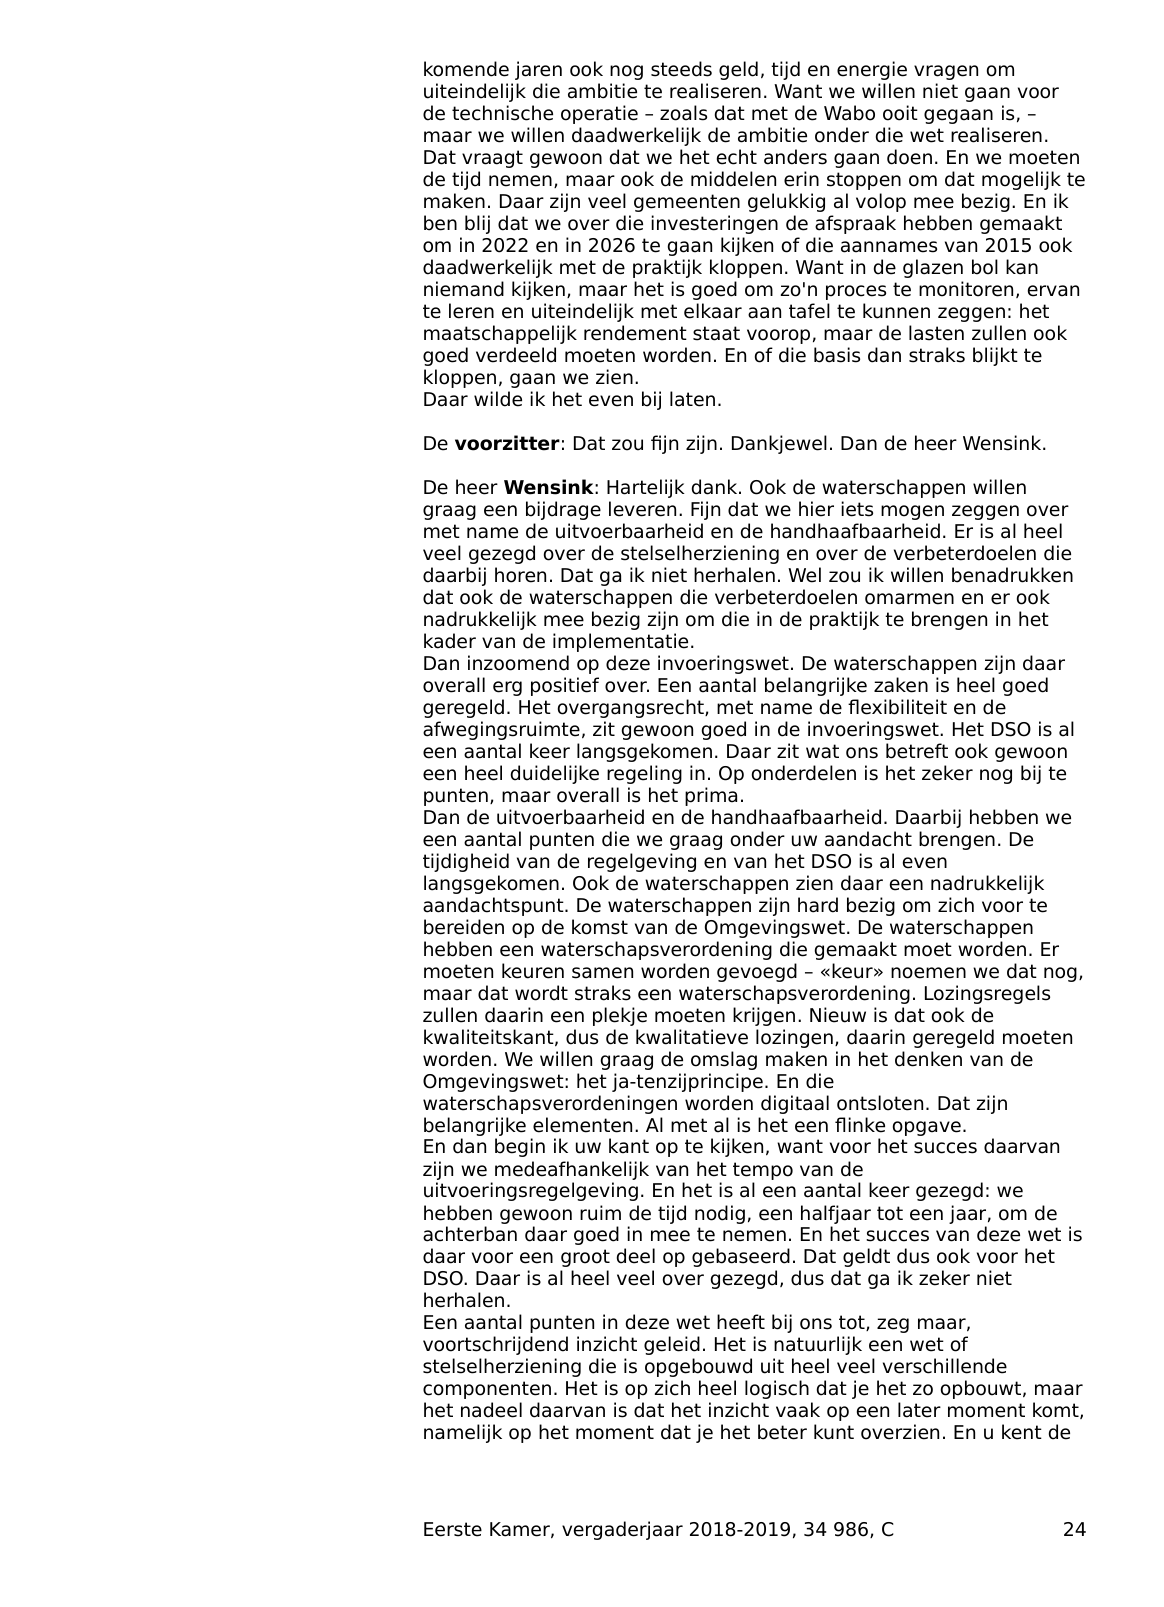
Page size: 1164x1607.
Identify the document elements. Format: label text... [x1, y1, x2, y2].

text Dan de uitvoerbaarheid en de handhaafbaarheid. Daarbij hebben we een aantal punten die we graag onder uw aandacht brengen. De tijdigheid van de regelgeving en van het DSO is al even langsgekomen. Ook de waterschappen zien daar een nadrukkelijk aandachtspunt. De waterschappen zijn hard bezig om zich voor te bereiden op de komst van de Omgevingswet. De waterschappen hebben een waterschapsverordening die gemaakt moet worden. Er moeten keuren samen worden gevoegd – «keur» noemen we dat nog, maar dat wordt straks een waterschapsverordening. Lozingsregels zullen daarin een plekje moeten krijgen. Nieuw is dat ook de kwaliteitskant, dus de kwalitatieve lozingen, daarin geregeld moeten worden. We willen graag de omslag maken in het denken van de Omgevingswet: het ja-tenzijprincipe. En die waterschapsverordeningen worden digitaal ontsloten. Dat zijn belangrijke elementen. Al met al is het een flinke opgave. [422, 807, 1087, 1136]
text De voorzitter: Dat zou fijn zijn. Dankjewel. Dan de heer Wensink. [422, 433, 1087, 455]
text komende jaren ook nog steeds geld, tijd en energie vragen om uiteindelijk die ambitie te realiseren. Want we willen niet gaan voor de technische operatie – zoals dat met de Wabo ooit gegaan is, – maar we willen daadwerkelijk de ambitie onder die wet realiseren. Dat vraagt gewoon dat we het echt anders gaan doen. En we moeten de tijd nemen, maar ook de middelen erin stoppen om dat mogelijk te maken. Daar zijn veel gemeenten gelukkig al volop mee bezig. En ik ben blij dat we over die investeringen de afspraak hebben gemaakt om in 2022 en in 2026 te gaan kijken of die aannames van 2015 ook daadwerkelijk met de praktijk kloppen. Want in de glazen bol kan niemand kijken, maar het is goed om zo'n proces te monitoren, ervan te leren en uiteindelijk met elkaar aan tafel te kunnen zeggen: het maatschappelijk rendement staat voorop, maar de lasten zullen ook goed verdeeld moeten worden. En of die basis dan straks blijkt te kloppen, gaan we zien. [422, 59, 1087, 389]
text En dan begin ik uw kant op te kijken, want voor het succes daarvan zijn we medeafhankelijk van het tempo van de uitvoeringsregelgeving. En het is al een aantal keer gezegd: we hebben gewoon ruim de tijd nodig, een halfjaar tot een jaar, om de achterban daar goed in mee te nemen. En het succes van deze wet is daar voor een groot deel op gebaseerd. Dat geldt dus ook voor het DSO. Daar is al heel veel over gezegd, dus dat ga ik zeker niet herhalen. [422, 1136, 1087, 1312]
text Een aantal punten in deze wet heeft bij ons tot, zeg maar, voortschrijdend inzicht geleid. Het is natuurlijk een wet of stelselherziening die is opgebouwd uit heel veel verschillende componenten. Het is op zich heel logisch dat je het zo opbouwt, maar het nadeel daarvan is dat het inzicht vaak op een later moment komt, namelijk op het moment dat je het beter kunt overzien. En u kent de [422, 1312, 1087, 1444]
text De heer Wensink: Hartelijk dank. Ook de waterschappen willen graag een bijdrage leveren. Fijn dat we hier iets mogen zeggen over met name de uitvoerbaarheid en de handhaafbaarheid. Er is al heel veel gezegd over de stelselherziening en over de verbeterdoelen die daarbij horen. Dat ga ik niet herhalen. Wel zou ik willen benadrukken dat ook de waterschappen die verbeterdoelen omarmen en er ook nadrukkelijk mee bezig zijn om die in de praktijk te brengen in het kader van de implementatie. [422, 477, 1087, 653]
text Daar wilde ik het even bij laten. [422, 389, 1087, 411]
text Dan inzoomend op deze invoeringswet. De waterschappen zijn daar overall erg positief over. Een aantal belangrijke zaken is heel goed geregeld. Het overgangsrecht, met name de flexibiliteit en de afwegingsruimte, zit gewoon goed in de invoeringswet. Het DSO is al een aantal keer langsgekomen. Daar zit wat ons betreft ook gewoon een heel duidelijke regeling in. Op onderdelen is het zeker nog bij te punten, maar overall is het prima. [422, 653, 1087, 807]
